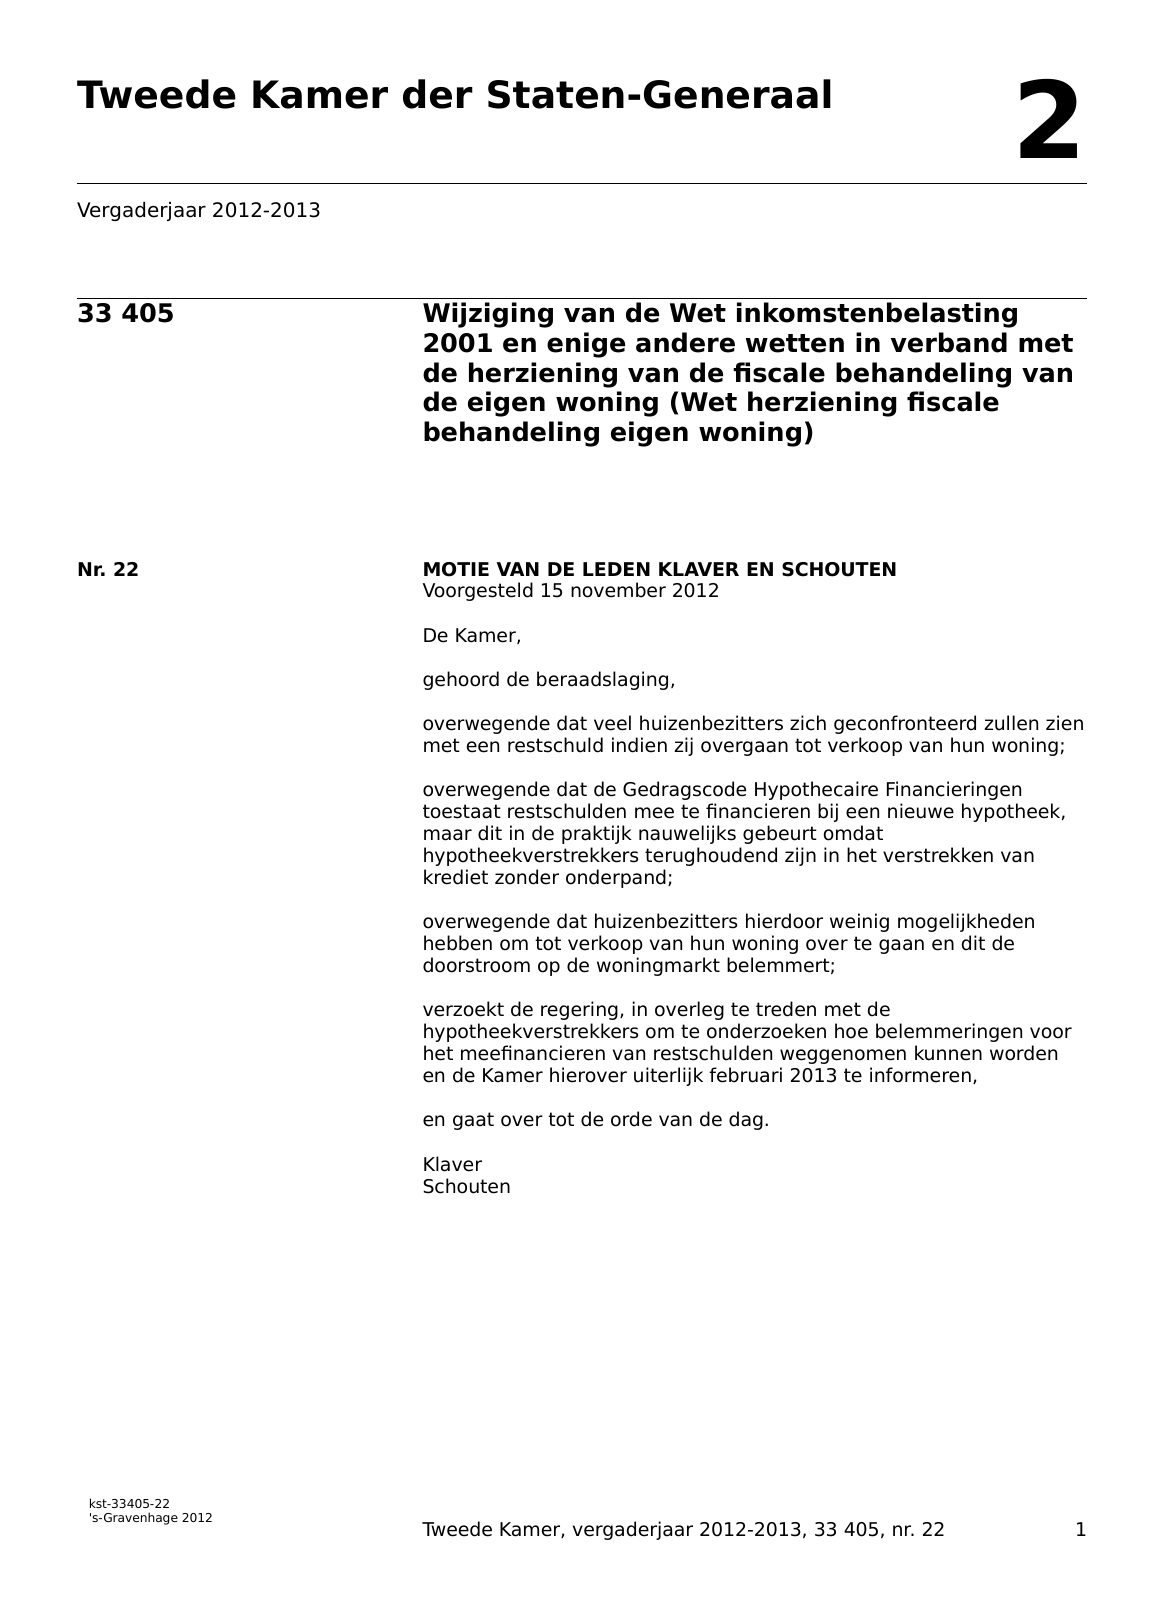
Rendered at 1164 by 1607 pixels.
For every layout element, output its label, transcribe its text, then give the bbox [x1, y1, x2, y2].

table_cell Vergaderjaar 2012-2013 [77, 184, 1087, 298]
subtitle 33 405 Wijziging van de Wet inkomstenbelasting 2001 en enige andere wetten in verband met de herziening van de fiscale behandeling van de eigen woning (Wet herziening fiscale behandeling eigen woning) [77, 299, 1087, 447]
text Klaver [422, 1153, 1087, 1176]
text De Kamer, [422, 624, 1087, 647]
table_header 2 [886, 59, 1087, 183]
text Voorgesteld 15 november 2012 [422, 580, 1087, 602]
subtitle Nr. 22 MOTIE VAN DE LEDEN KLAVER EN SCHOUTEN [77, 558, 1087, 580]
text en gaat over tot de orde van de dag. [422, 1109, 1087, 1131]
text kst-33405-22 [88, 1497, 323, 1511]
text verzoekt de regering, in overleg te treden met de hypotheekverstrekkers om te onderzoeken hoe belemmeringen voor het meefinancieren van restschulden weggenomen kunnen worden en de Kamer hierover uiterlijk februari 2013 te informeren, [422, 999, 1087, 1087]
text overwegende dat veel huizenbezitters zich geconfronteerd zullen zien met een restschuld indien zij overgaan tot verkoop van hun woning; [422, 713, 1087, 757]
text overwegende dat huizenbezitters hierdoor weinig mogelijkheden hebben om tot verkoop van hun woning over te gaan en dit de doorstroom op de woningmarkt belemmert; [422, 911, 1087, 977]
text Schouten [422, 1176, 1087, 1197]
text gehoord de beraadslaging, [422, 669, 1087, 691]
text overwegende dat de Gedragscode Hypothecaire Financieringen toestaat restschulden mee te financieren bij een nieuwe hypotheek, maar dit in de praktijk nauwelijks gebeurt omdat hypotheekverstrekkers terughoudend zijn in het verstrekken van krediet zonder onderpand; [422, 779, 1087, 889]
table_header Tweede Kamer der Staten-Generaal [77, 59, 886, 183]
text 's-Gravenhage 2012 [88, 1511, 323, 1525]
